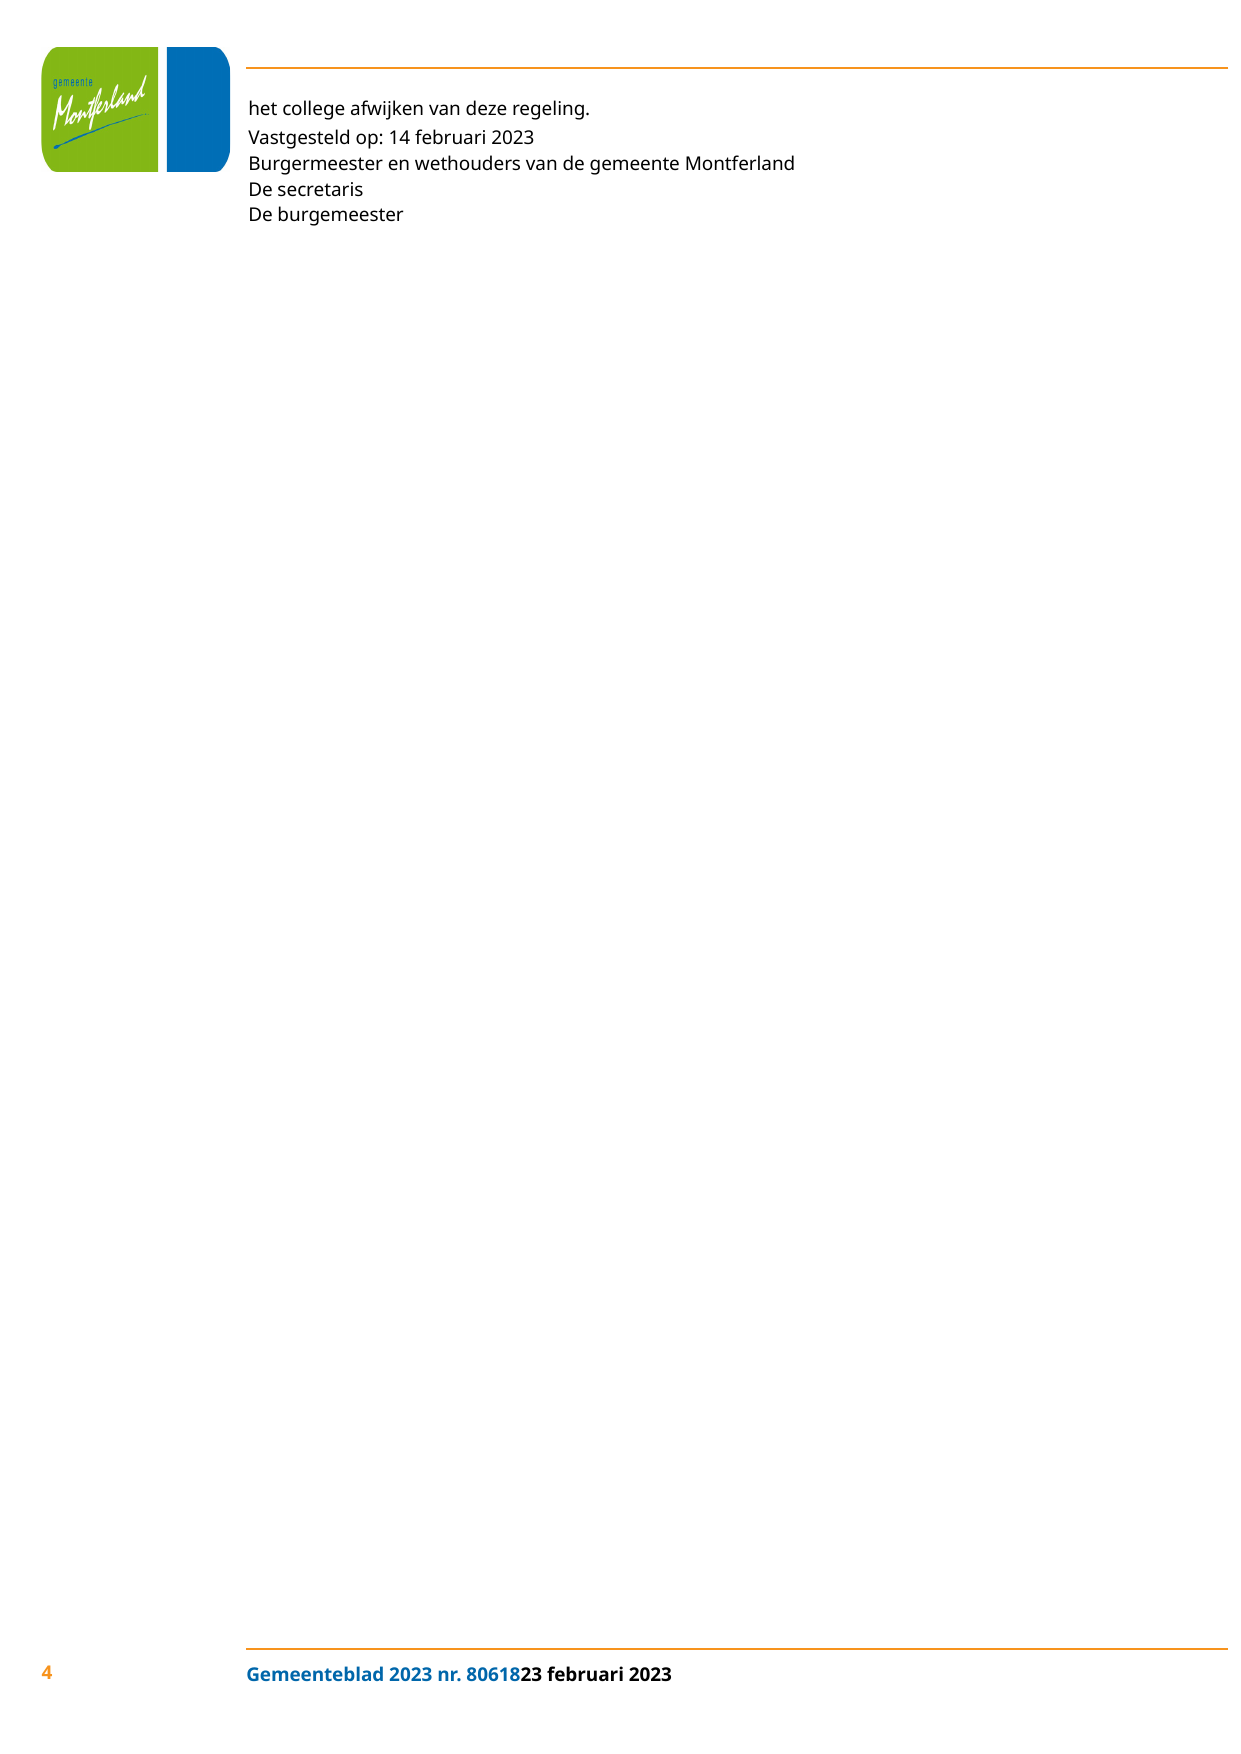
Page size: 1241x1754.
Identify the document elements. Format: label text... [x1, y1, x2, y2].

text De burgemeester [248, 202, 1152, 227]
text Vastgesteld op: 14 februari 2023 [248, 124, 1152, 150]
text Burgermeester en wethouders van de gemeente Montferland [248, 150, 1152, 176]
picture [41, 47, 231, 172]
text De secretaris [248, 176, 1152, 202]
text het college afwijken van deze regeling. [248, 95, 1152, 121]
